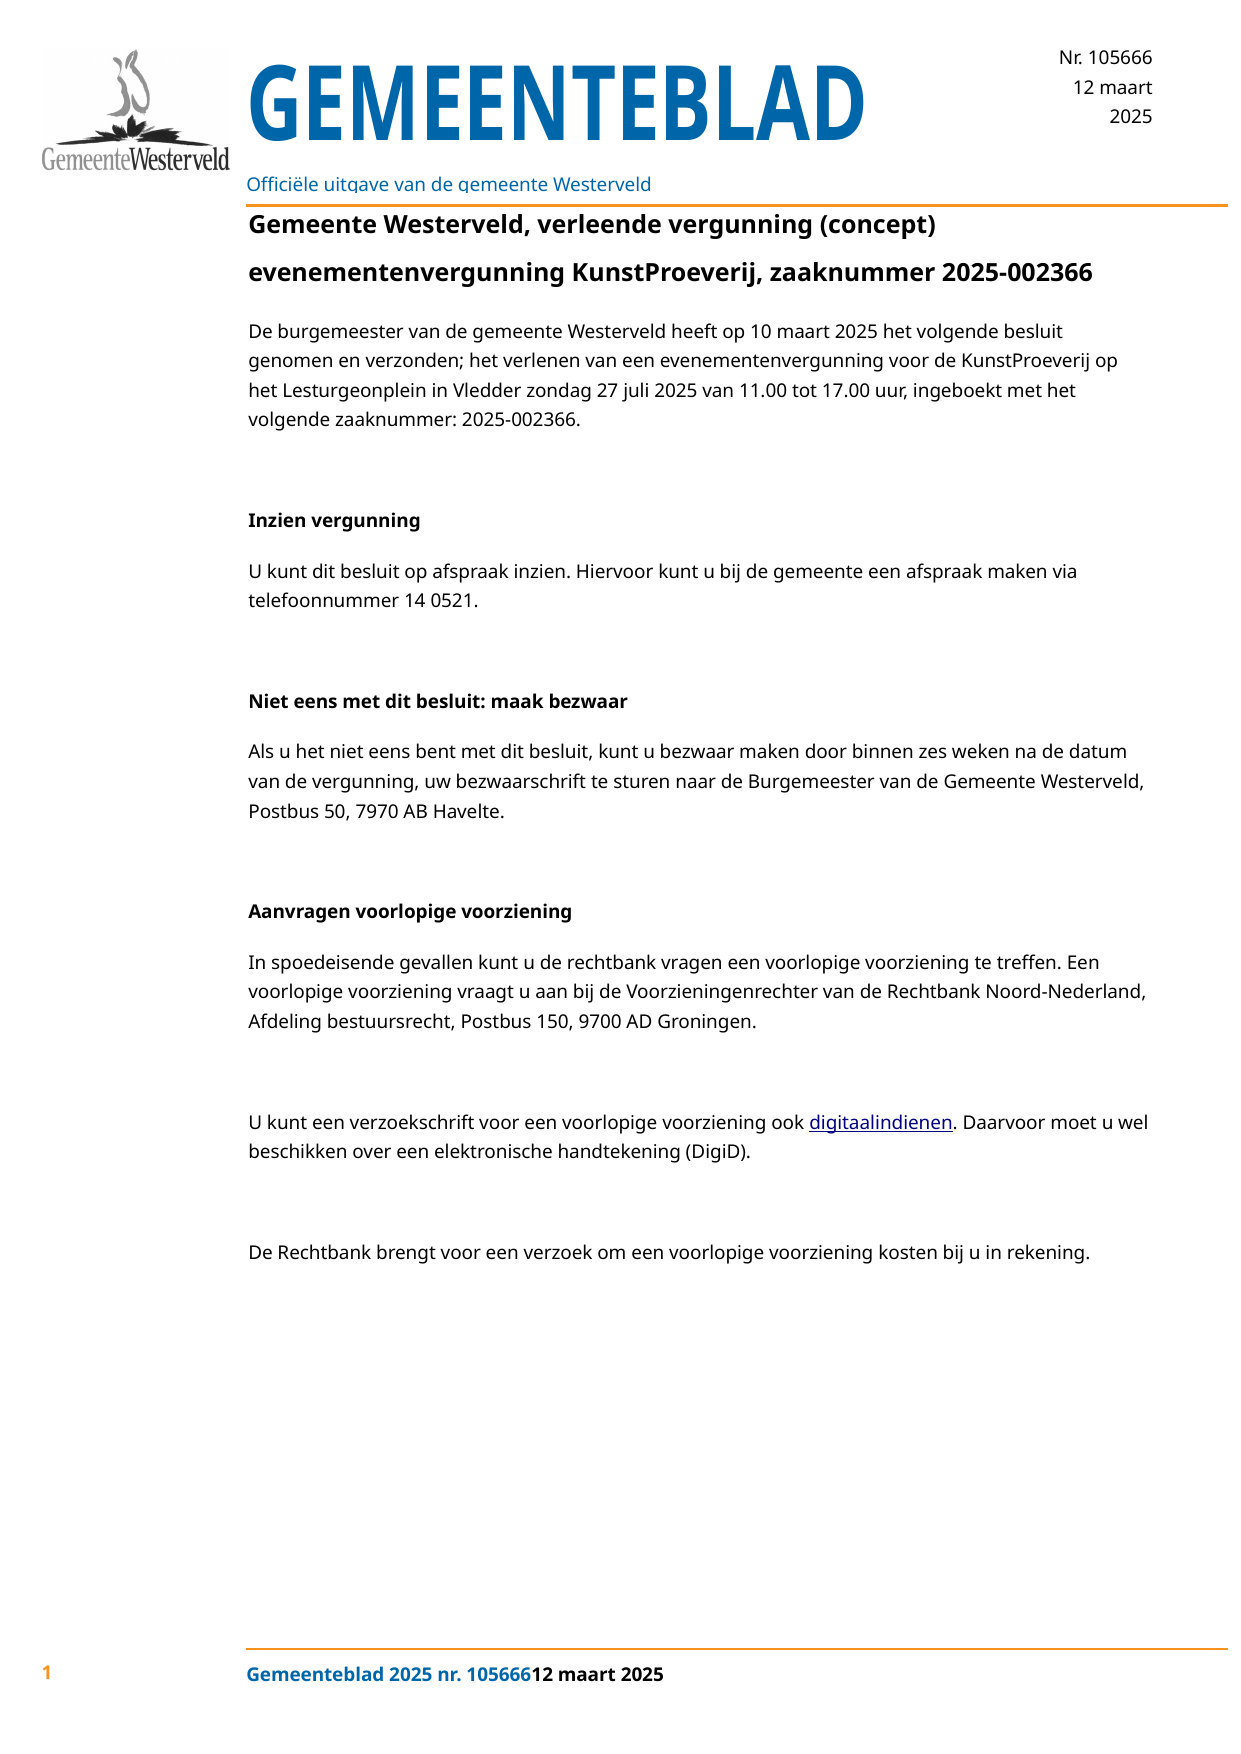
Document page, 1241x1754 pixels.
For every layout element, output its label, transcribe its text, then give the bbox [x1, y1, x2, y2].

text U kunt een verzoekschrift voor een voorlopige voorziening ook digitaalindienen. Daarvoor moet u wel beschikken over een elektronische handtekening (DigiD). [248, 1109, 1152, 1164]
text Gemeente Westerveld, verleende vergunning (concept) evenementenvergunning KunstProeverij, zaaknummer 2025-002366 [248, 207, 1152, 288]
text De Rechtbank brengt voor een verzoek om een voorlopige voorziening kosten bij u in rekening. [248, 1239, 1152, 1265]
text Niet eens met dit besluit: maak bezwaar [248, 688, 1152, 714]
text Als u het niet eens bent met dit besluit, kunt u bezwaar maken door binnen zes weken na de datum van de vergunning, uw bezwaarschrift te sturen naar de Burgemeester van de Gemeente Westerveld, Postbus 50, 7970 AB Havelte. [248, 739, 1152, 824]
text Inzien vergunning [248, 507, 1152, 533]
text De burgemeester van de gemeente Westerveld heeft op 10 maart 2025 het volgende besluit genomen en verzonden; het verlenen van een evenementenvergunning voor de KunstProeverij op het Lesturgeonplein in Vledder zondag 27 juli 2025 van 11.00 tot 17.00 uur, ingeboekt met het volgende zaaknummer: 2025-002366. [248, 318, 1152, 432]
text Aanvragen voorlopige voorziening [248, 899, 1152, 924]
text U kunt dit besluit op afspraak inzien. Hiervoor kunt u bij de gemeente een afspraak maken via telefoonnummer 14 0521. [248, 558, 1152, 613]
text In spoedeisende gevallen kunt u de rechtbank vragen een voorlopige voorziening te treffen. Een voorlopige voorziening vraagt u aan bij de Voorzieningenrechter van de Rechtbank Noord-Nederland, Afdeling bestuursrecht, Postbus 150, 9700 AD Groningen. [248, 949, 1152, 1034]
picture [41, 47, 231, 172]
